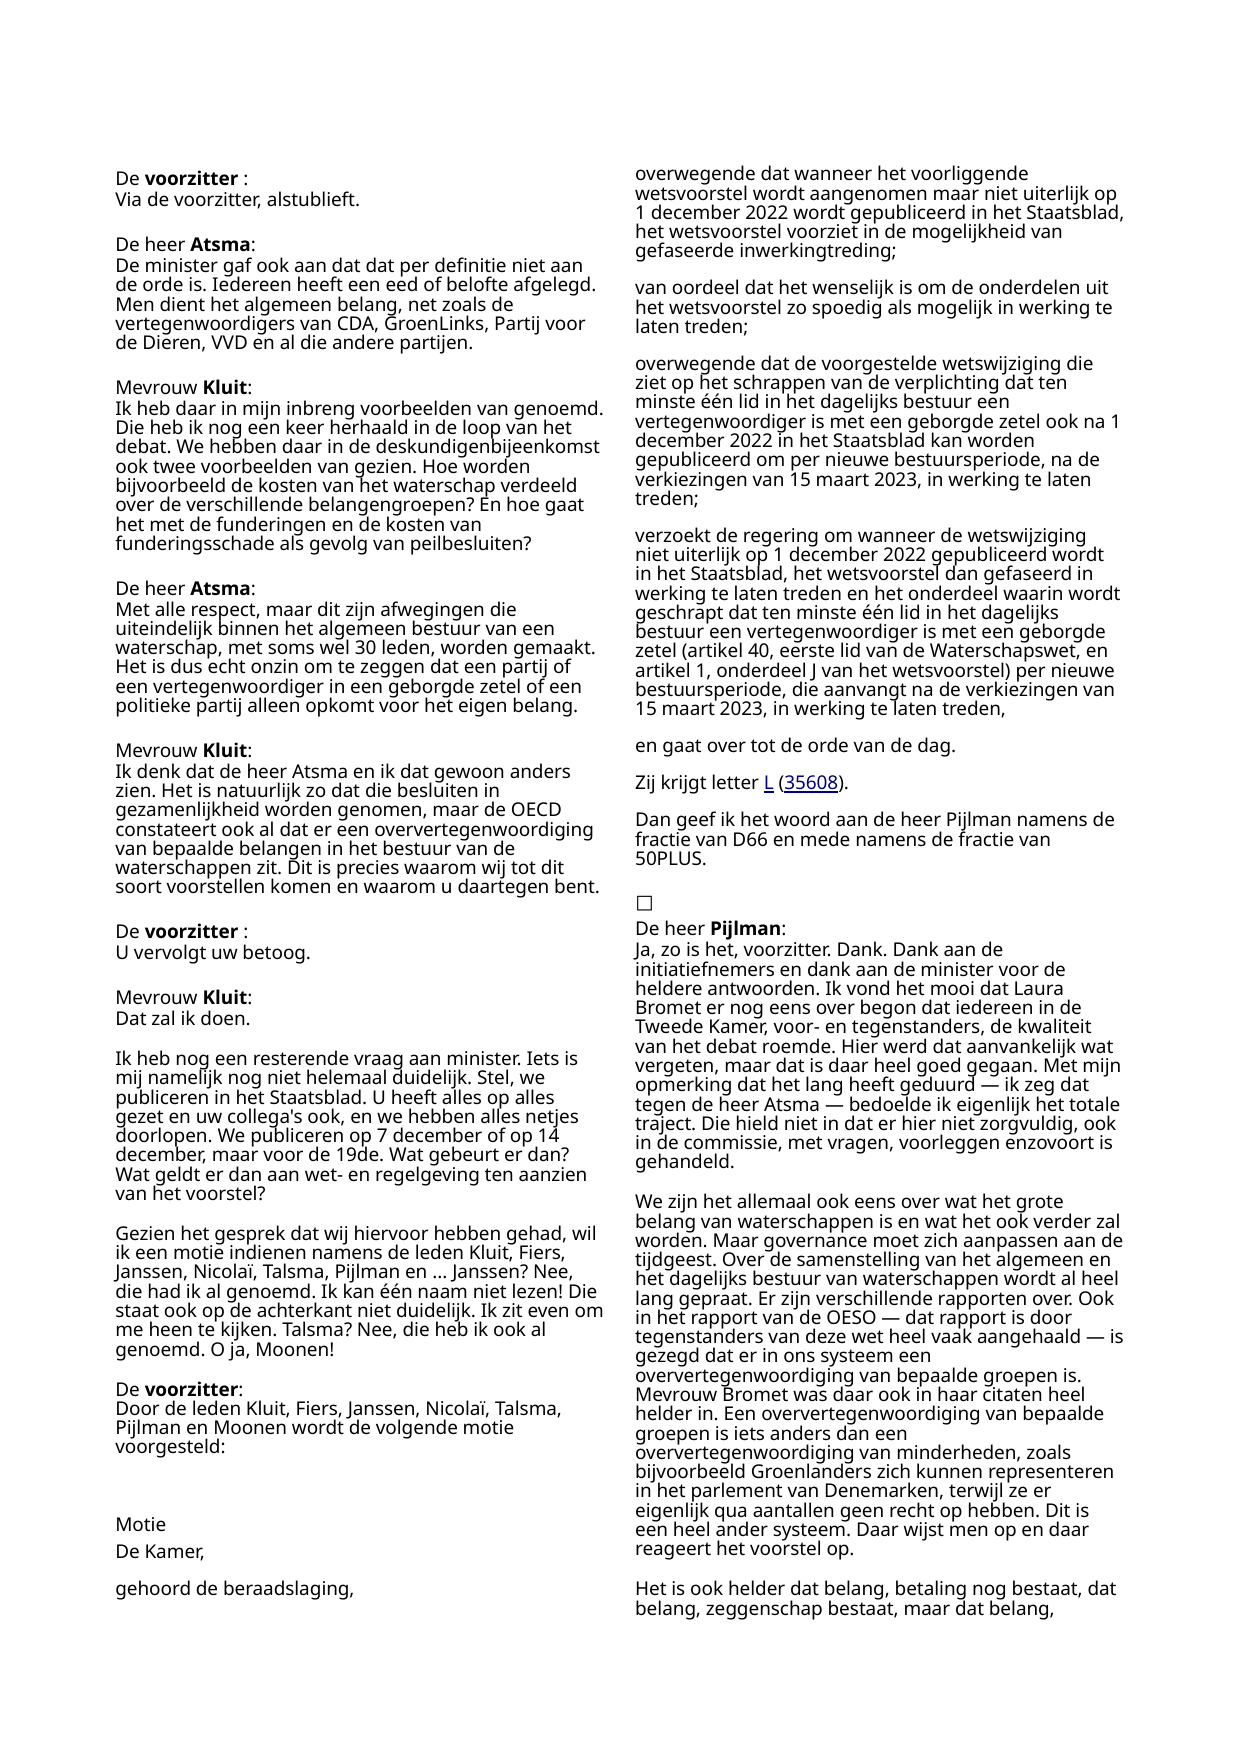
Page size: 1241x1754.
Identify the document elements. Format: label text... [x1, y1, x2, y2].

text Via de voorzitter, alstublieft. [115, 191, 605, 210]
text gehoord de beraadslaging, [115, 1580, 605, 1599]
text Mevrouw Kluit: [115, 374, 605, 400]
text Dat zal ik doen. [115, 1010, 605, 1029]
text De voorzitter : [115, 918, 605, 944]
text Ik heb daar in mijn inbreng voorbeelden van genoemd. Die heb ik nog een keer herhaald in de loop van het debat. We hebben daar in de deskundigenbijeenkomst ook twee voorbeelden van gezien. Hoe worden bijvoorbeeld de kosten van het waterschap verdeeld over de verschillende belangengroepen? En hoe gaat het met de funderingen en de kosten van funderingsschade als gevolg van peilbesluiten? [115, 400, 605, 554]
text Mevrouw Kluit: [115, 984, 605, 1010]
text De heer Atsma: [115, 231, 605, 257]
text De heer Atsma: [115, 575, 605, 601]
text Ik heb nog een resterende vraag aan minister. Iets is mij namelijk nog niet helemaal duidelijk. Stel, we publiceren in het Staatsblad. U heeft alles op alles gezet en uw collega's ook, en we hebben alles netjes doorlopen. We publiceren op 7 december of op 14 december, maar voor de 19de. Wat gebeurt er dan? Wat geldt er dan aan wet- en regelgeving ten aanzien van het voorstel? [115, 1050, 605, 1204]
text van oordeel dat het wenselijk is om de onderdelen uit het wetsvoorstel zo spoedig als mogelijk in werking te laten treden; [635, 279, 1125, 337]
text De voorzitter : [115, 165, 605, 191]
text De minister gaf ook aan dat dat per definitie niet aan de orde is. Iedereen heeft een eed of belofte afgelegd. Men dient het algemeen belang, net zoals de vertegenwoordigers van CDA, GroenLinks, Partij voor de Dieren, VVD en al die andere partijen. [115, 257, 605, 353]
text Ik denk dat de heer Atsma en ik dat gewoon anders zien. Het is natuurlijk zo dat die besluiten in gezamenlijkheid worden genomen, maar de OECD constateert ook al dat er een oververtegenwoordiging van bepaalde belangen in het bestuur van de waterschappen zit. Dit is precies waarom wij tot dit soort voorstellen komen en waarom u daartegen bent. [115, 763, 605, 898]
text overwegende dat wanneer het voorliggende wetsvoorstel wordt aangenomen maar niet uiterlijk op 1 december 2022 wordt gepubliceerd in het Staatsblad, het wetsvoorstel voorziet in de mogelijkheid van gefaseerde inwerkingtreding; [635, 165, 1125, 262]
text U vervolgt uw betoog. [115, 944, 605, 963]
text De voorzitter: [115, 1381, 605, 1400]
text ⬜ [635, 890, 1125, 916]
text Met alle respect, maar dit zijn afwegingen die uiteindelijk binnen het algemeen bestuur van een waterschap, met soms wel 30 leden, worden gemaakt. Het is dus echt onzin om te zeggen dat een partij of een vertegenwoordiger in een geborgde zetel of een politieke partij alleen opkomt voor het eigen belang. [115, 601, 605, 716]
text verzoekt de regering om wanneer de wetswijziging niet uiterlijk op 1 december 2022 gepubliceerd wordt in het Staatsblad, het wetsvoorstel dan gefaseerd in werking te laten treden en het onderdeel waarin wordt geschrapt dat ten minste één lid in het dagelijks bestuur een vertegenwoordiger is met een geborgde zetel (artikel 40, eerste lid van de Waterschapswet, en artikel 1, onderdeel J van het wetsvoorstel) per nieuwe bestuursperiode, die aanvangt na de verkiezingen van 15 maart 2023, in werking te laten treden, [635, 527, 1125, 719]
text De heer Pijlman: [635, 916, 1125, 941]
text We zijn het allemaal ook eens over wat het grote belang van waterschappen is en wat het ook verder zal worden. Maar governance moet zich aanpassen aan de tijdgeest. Over de samenstelling van het algemeen en het dagelijks bestuur van waterschappen wordt al heel lang gepraat. Er zijn verschillende rapporten over. Ook in het rapport van de OESO — dat rapport is door tegenstanders van deze wet heel vaak aangehaald — is gezegd dat er in ons systeem een oververtegenwoordiging van bepaalde groepen is. Mevrouw Bromet was daar ook in haar citaten heel helder in. Een oververtegenwoordiging van bepaalde groepen is iets anders dan een oververtegenwoordiging van minderheden, zoals bijvoorbeeld Groenlanders zich kunnen representeren in het parlement van Denemarken, terwijl ze er eigenlijk qua aantallen geen recht op hebben. Dit is een heel ander systeem. Daar wijst men op en daar reageert het voorstel op. [635, 1193, 1125, 1559]
text en gaat over tot de orde van de dag. [635, 737, 1125, 756]
text Motie [115, 1511, 605, 1537]
text Gezien het gesprek dat wij hiervoor hebben gehad, wil ik een motie indienen namens de leden Kluit, Fiers, Janssen, Nicolaï, Talsma, Pijlman en ... Janssen? Nee, die had ik al genoemd. Ik kan één naam niet lezen! Die staat ook op de achterkant niet duidelijk. Ik zit even om me heen te kijken. Talsma? Nee, die heb ik ook al genoemd. O ja, Moonen! [115, 1225, 605, 1360]
text Ja, zo is het, voorzitter. Dank. Dank aan de initiatiefnemers en dank aan de minister voor de heldere antwoorden. Ik vond het mooi dat Laura Bromet er nog eens over begon dat iedereen in de Tweede Kamer, voor- en tegenstanders, de kwaliteit van het debat roemde. Hier werd dat aanvankelijk wat vergeten, maar dat is daar heel goed gegaan. Met mijn opmerking dat het lang heeft geduurd — ik zeg dat tegen de heer Atsma — bedoelde ik eigenlijk het totale traject. Die hield niet in dat er hier niet zorgvuldig, ook in de commissie, met vragen, voorleggen enzovoort is gehandeld. [635, 941, 1125, 1173]
text Mevrouw Kluit: [115, 737, 605, 763]
text Door de leden Kluit, Fiers, Janssen, Nicolaï, Talsma, Pijlman en Moonen wordt de volgende motie voorgesteld: [115, 1400, 605, 1458]
text Dan geef ik het woord aan de heer Pijlman namens de fractie van D66 en mede namens de fractie van 50PLUS. [635, 811, 1125, 869]
text Het is ook helder dat belang, betaling nog bestaat, dat belang, zeggenschap bestaat, maar dat belang, [635, 1580, 1125, 1619]
text De Kamer, [115, 1543, 605, 1562]
text Zij krijgt letter L (35608). [635, 774, 1125, 793]
text overwegende dat de voorgestelde wetswijziging die ziet op het schrappen van de verplichting dat ten minste één lid in het dagelijks bestuur een vertegenwoordiger is met een geborgde zetel ook na 1 december 2022 in het Staatsblad kan worden gepubliceerd om per nieuwe bestuursperiode, na de verkiezingen van 15 maart 2023, in werking te laten treden; [635, 355, 1125, 509]
